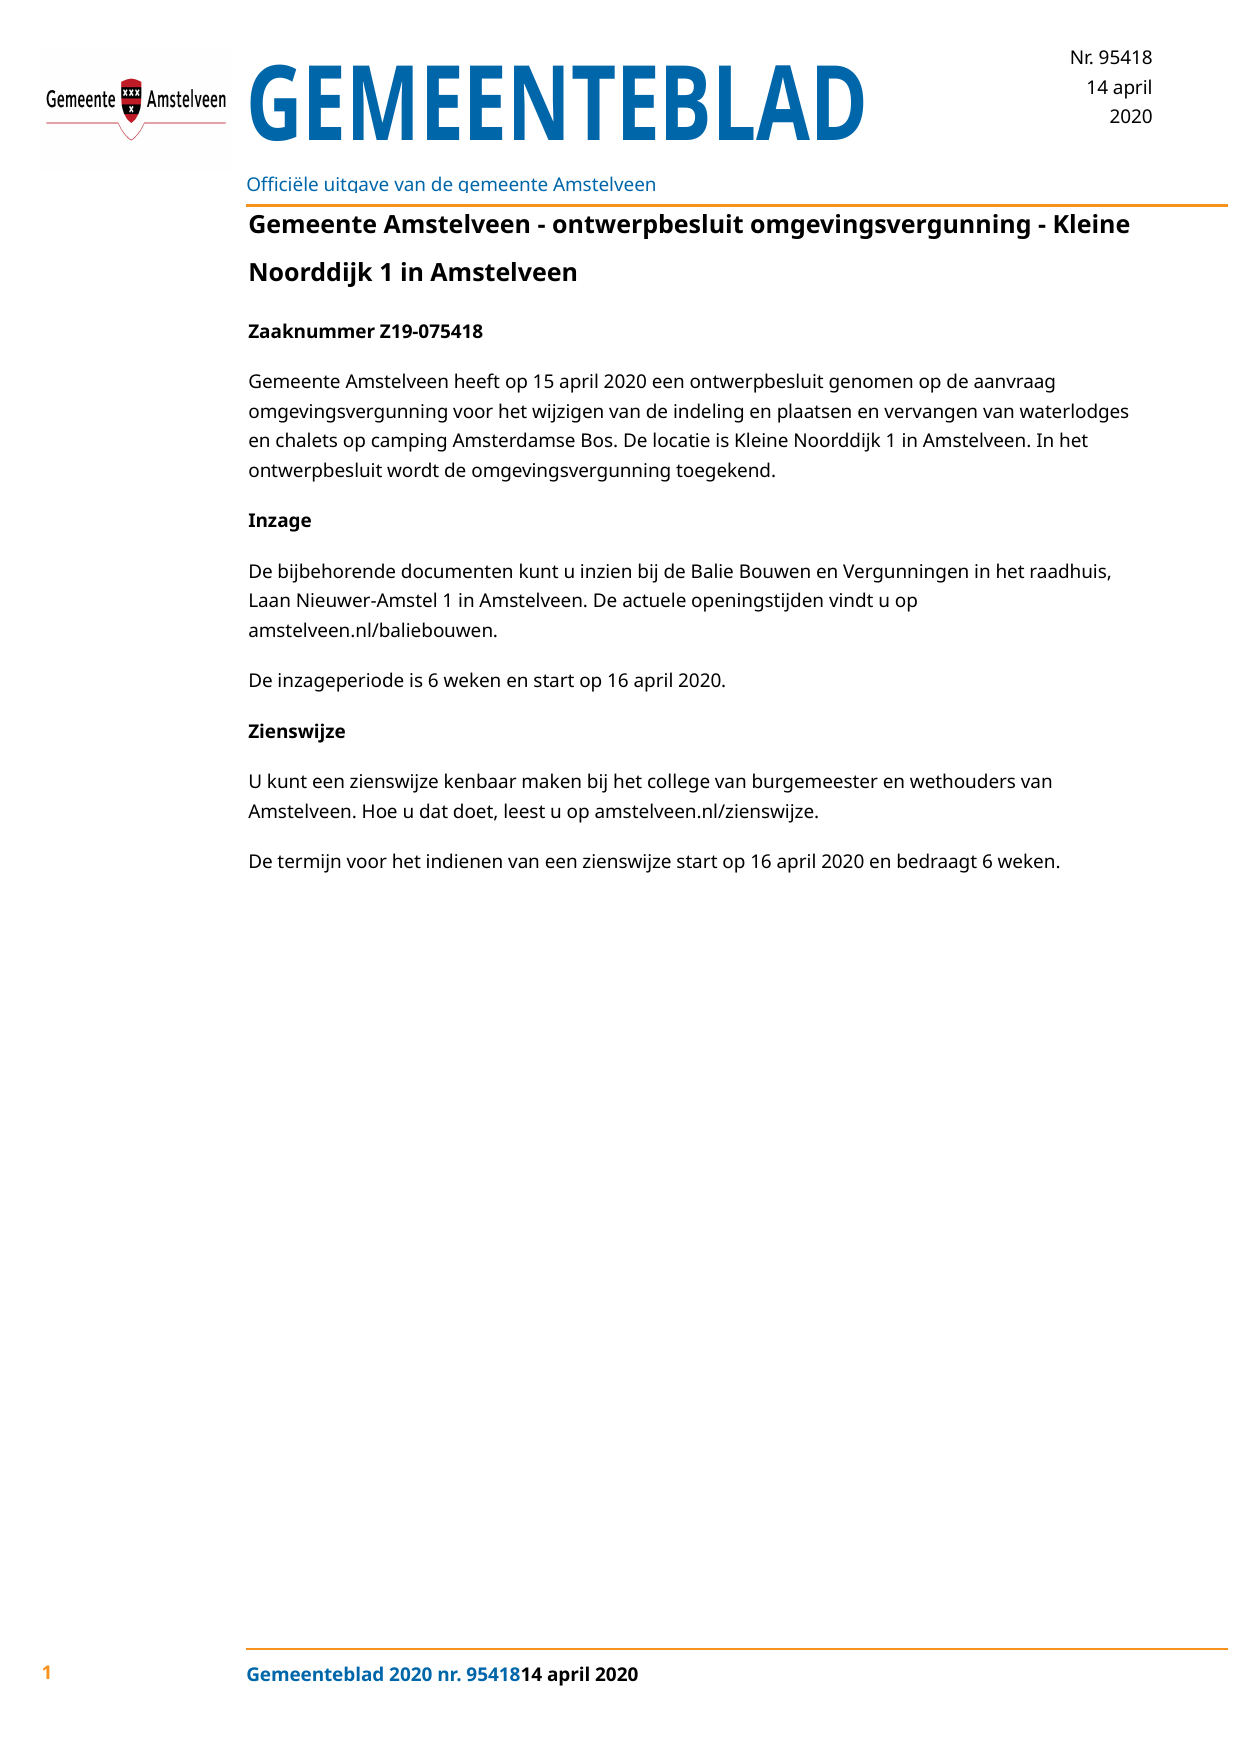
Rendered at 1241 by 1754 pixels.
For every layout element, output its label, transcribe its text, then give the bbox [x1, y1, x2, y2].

text U kunt een zienswijze kenbaar maken bij het college van burgemeester en wethouders van Amstelveen. Hoe u dat doet, leest u op amstelveen.nl/zienswijze. [248, 768, 1152, 824]
text Gemeente Amstelveen - ontwerpbesluit omgevingsvergunning - Kleine Noorddijk 1 in Amstelveen [248, 207, 1152, 288]
picture [41, 47, 231, 172]
text Zienswijze [248, 718, 1152, 744]
text De inzageperiode is 6 weken en start op 16 april 2020. [248, 667, 1152, 693]
text Zaaknummer Z19-075418 [248, 318, 1152, 344]
text De termijn voor het indienen van een zienswijze start op 16 april 2020 en bedraagt 6 weken. [248, 848, 1152, 874]
text De bijbehorende documenten kunt u inzien bij de Balie Bouwen en Vergunningen in het raadhuis, Laan Nieuwer-Amstel 1 in Amstelveen. De actuele openingstijden vindt u op amstelveen.nl/baliebouwen. [248, 558, 1152, 643]
text Inzage [248, 507, 1152, 533]
text Gemeente Amstelveen heeft op 15 april 2020 een ontwerpbesluit genomen op de aanvraag omgevingsvergunning voor het wijzigen van de indeling en plaatsen en vervangen van waterlodges en chalets op camping Amsterdamse Bos. De locatie is Kleine Noorddijk 1 in Amstelveen. In het ontwerpbesluit wordt de omgevingsvergunning toegekend. [248, 368, 1152, 483]
